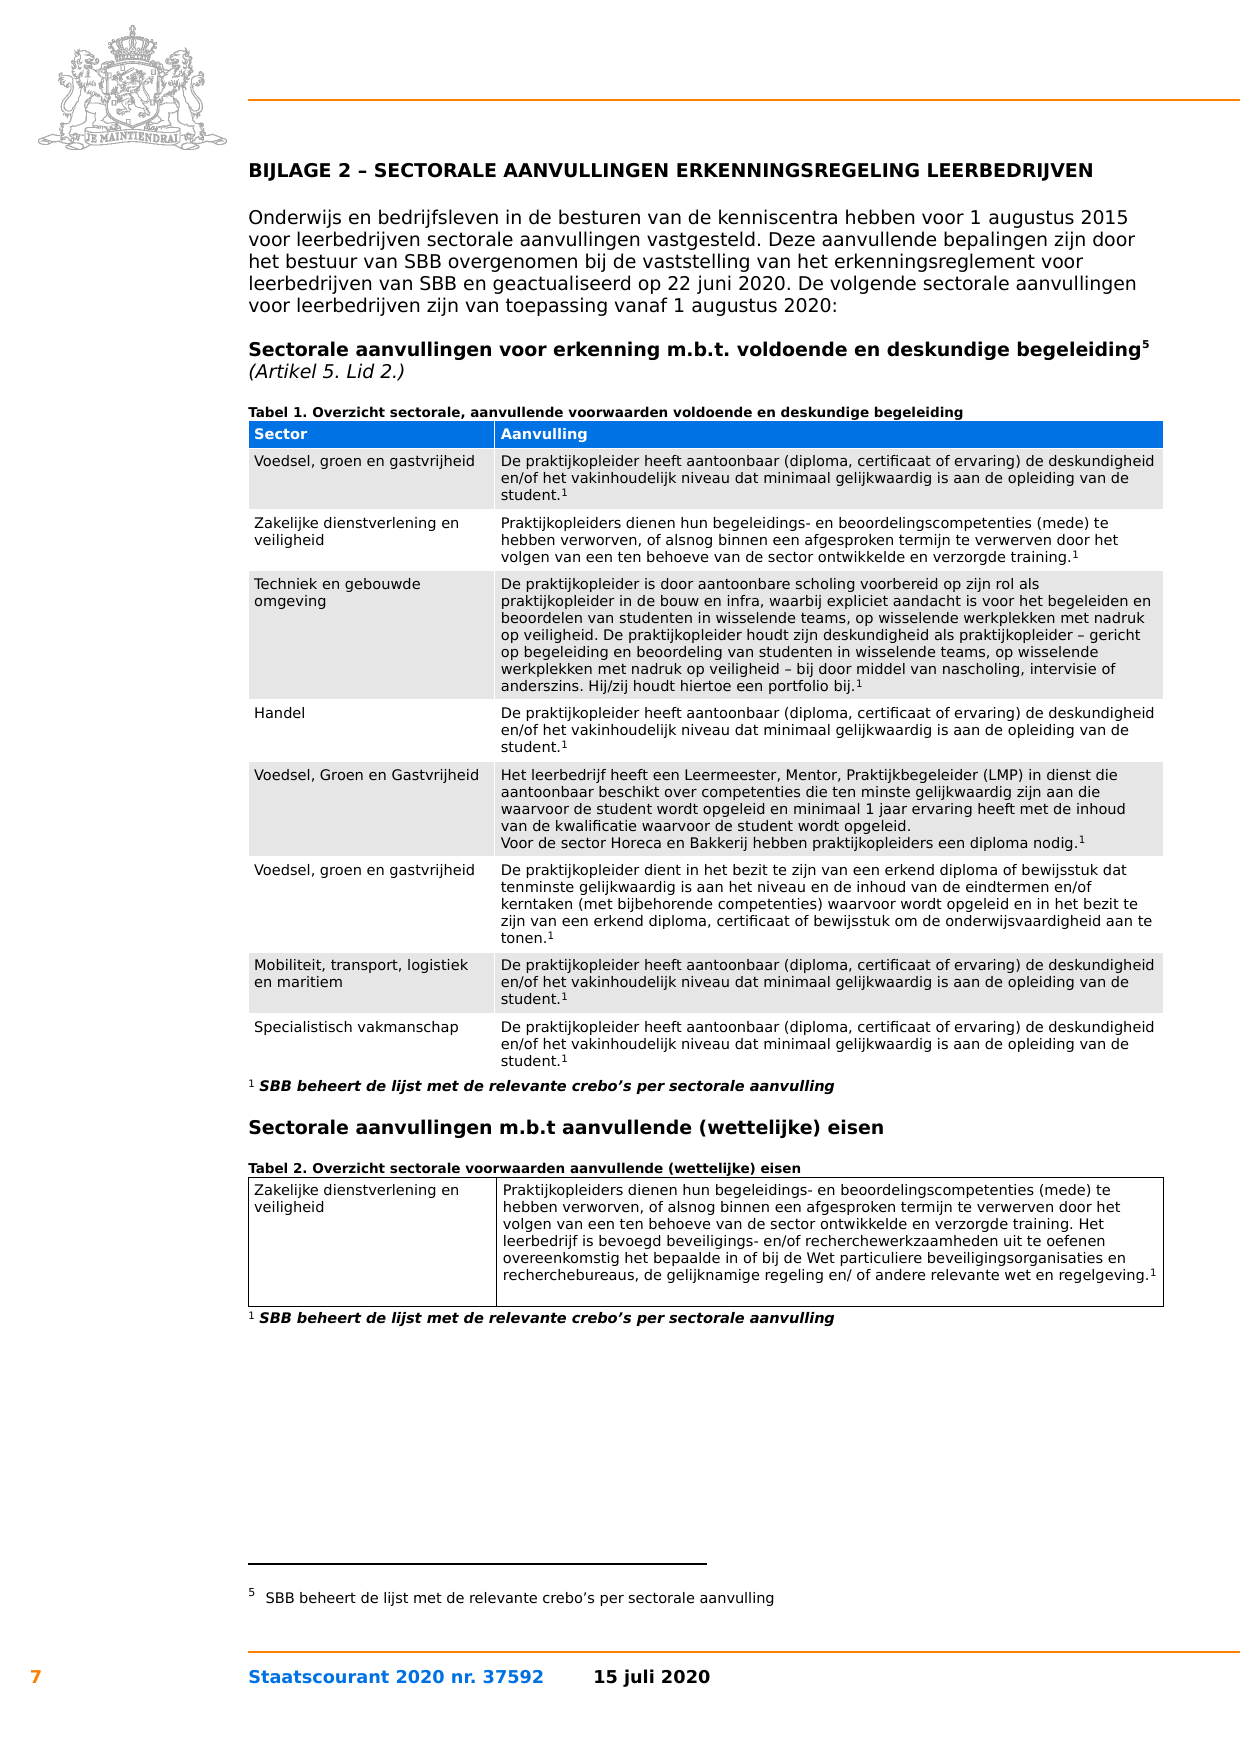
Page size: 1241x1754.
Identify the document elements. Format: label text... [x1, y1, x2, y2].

table_cell Handel [249, 701, 494, 761]
text (Artikel 5. Lid 2.) [248, 361, 1163, 383]
table_cell De praktijkopleider is door aantoonbare scholing voorbereid op zijn rol als praktijkopleider in de bouw en infra, waarbij expliciet aandacht is voor het begeleiden en beoordelen van studenten in wisselende teams, op wisselende werkplekken met nadruk op veiligheid. De praktijkopleider houdt zijn deskundigheid als praktijkopleider – gericht op begeleiding en beoordeling van studenten in wisselende teams, op wisselende werkplekken met nadruk op veiligheid – bij door middel van nascholing, intervisie of anderszins. Hij/zij houdt hiertoe een portfolio bij.1 [495, 571, 1163, 699]
table_cell Het leerbedrijf heeft een Leermeester, Mentor, Praktijkbegeleider (LMP) in dienst die aantoonbaar beschikt over competenties die ten minste gelijkwaardig zijn aan die waarvoor de student wordt opgeleid en minimaal 1 jaar ervaring heeft met de inhoud van de kwalificatie waarvoor de student wordt opgeleid. Voor de sector Horeca en Bakkerij hebben praktijkopleiders een diploma nodig.1 [495, 762, 1163, 856]
table_cell Sector [249, 421, 494, 448]
table_cell Specialistisch vakmanschap [249, 1014, 494, 1074]
table_cell De praktijkopleider dient in het bezit te zijn van een erkend diploma of bewijsstuk dat tenminste gelijkwaardig is aan het niveau en de inhoud van de eindtermen en/of kerntaken (met bijbehorende competenties) waarvoor wordt opgeleid en in het bezit te zijn van een erkend diploma, certificaat of bewijsstuk om de onderwijsvaardigheid aan te tonen.1 [495, 857, 1163, 952]
table_cell De praktijkopleider heeft aantoonbaar (diploma, certificaat of ervaring) de deskundigheid en/of het vakinhoudelijk niveau dat minimaal gelijkwaardig is aan de opleiding van de student.1 [495, 953, 1163, 1013]
subtitle BIJLAGE 2 – SECTORALE AANVULLINGEN ERKENNINGSREGELING LEERBEDRIJVEN [248, 160, 1163, 182]
table_cell De praktijkopleider heeft aantoonbaar (diploma, certificaat of ervaring) de deskundigheid en/of het vakinhoudelijk niveau dat minimaal gelijkwaardig is aan de opleiding van de student.1 [495, 449, 1163, 509]
table_cell Voedsel, groen en gastvrijheid [249, 449, 494, 509]
table_cell Voedsel, groen en gastvrijheid [249, 857, 494, 952]
table_cell 1 SBB beheert de lijst met de relevante crebo’s per sectorale aanvulling [248, 1307, 1163, 1327]
table_cell Aanvulling [495, 421, 1163, 448]
table_cell 1 SBB beheert de lijst met de relevante crebo’s per sectorale aanvulling [248, 1075, 1163, 1095]
table_cell Zakelijke dienstverlening en veiligheid [249, 1178, 496, 1306]
text Sectorale aanvullingen voor erkenning m.b.t. voldoende en deskundige begeleiding [248, 339, 1163, 361]
table_cell Zakelijke dienstverlening en veiligheid [249, 510, 494, 570]
table_cell Praktijkopleiders dienen hun begeleidings- en beoordelingscompetenties (mede) te hebben verworven, of alsnog binnen een afgesproken termijn te verwerven door het volgen van een ten behoeve van de sector ontwikkelde en verzorgde training.1 [495, 510, 1163, 570]
table_cell Mobiliteit, transport, logistiek en maritiem [249, 953, 494, 1013]
text SBB beheert de lijst met de relevante crebo’s per sectorale aanvulling [248, 1586, 1163, 1608]
text Onderwijs en bedrijfsleven in de besturen van de kenniscentra hebben voor 1 augustus 2015 voor leerbedrijven sectorale aanvullingen vastgesteld. Deze aanvullende bepalingen zijn door het bestuur van SBB overgenomen bij de vaststelling van het erkenningsreglement voor leerbedrijven van SBB en geactualiseerd op 22 juni 2020. De volgende sectorale aanvullingen voor leerbedrijven zijn van toepassing vanaf 1 augustus 2020: [248, 207, 1163, 317]
table_header Tabel 2. Overzicht sectorale voorwaarden aanvullende (wettelijke) eisen [248, 1161, 1163, 1177]
table_cell Voedsel, Groen en Gastvrijheid [249, 762, 494, 856]
table_header Tabel 1. Overzicht sectorale, aanvullende voorwaarden voldoende en deskundige begeleiding [248, 405, 1163, 420]
text Sectorale aanvullingen m.b.t aanvullende (wettelijke) eisen [248, 1117, 1163, 1139]
picture [38, 25, 227, 150]
table_cell Praktijkopleiders dienen hun begeleidings- en beoordelingscompetenties (mede) te hebben verworven, of alsnog binnen een afgesproken termijn te verwerven door het volgen van een ten behoeve van de sector ontwikkelde en verzorgde training. Het leerbedrijf is bevoegd beveiligings- en/of recherchewerkzaamheden uit te oefenen overeenkomstig het bepaalde in of bij de Wet particuliere beveiligingsorganisaties en recherchebureaus, de gelijknamige regeling en/ of andere relevante wet en regelgeving.1 [497, 1178, 1163, 1306]
table_cell De praktijkopleider heeft aantoonbaar (diploma, certificaat of ervaring) de deskundigheid en/of het vakinhoudelijk niveau dat minimaal gelijkwaardig is aan de opleiding van de student.1 [495, 1014, 1163, 1074]
table_cell Techniek en gebouwde omgeving [249, 571, 494, 699]
table_cell De praktijkopleider heeft aantoonbaar (diploma, certificaat of ervaring) de deskundigheid en/of het vakinhoudelijk niveau dat minimaal gelijkwaardig is aan de opleiding van de student.1 [495, 701, 1163, 761]
